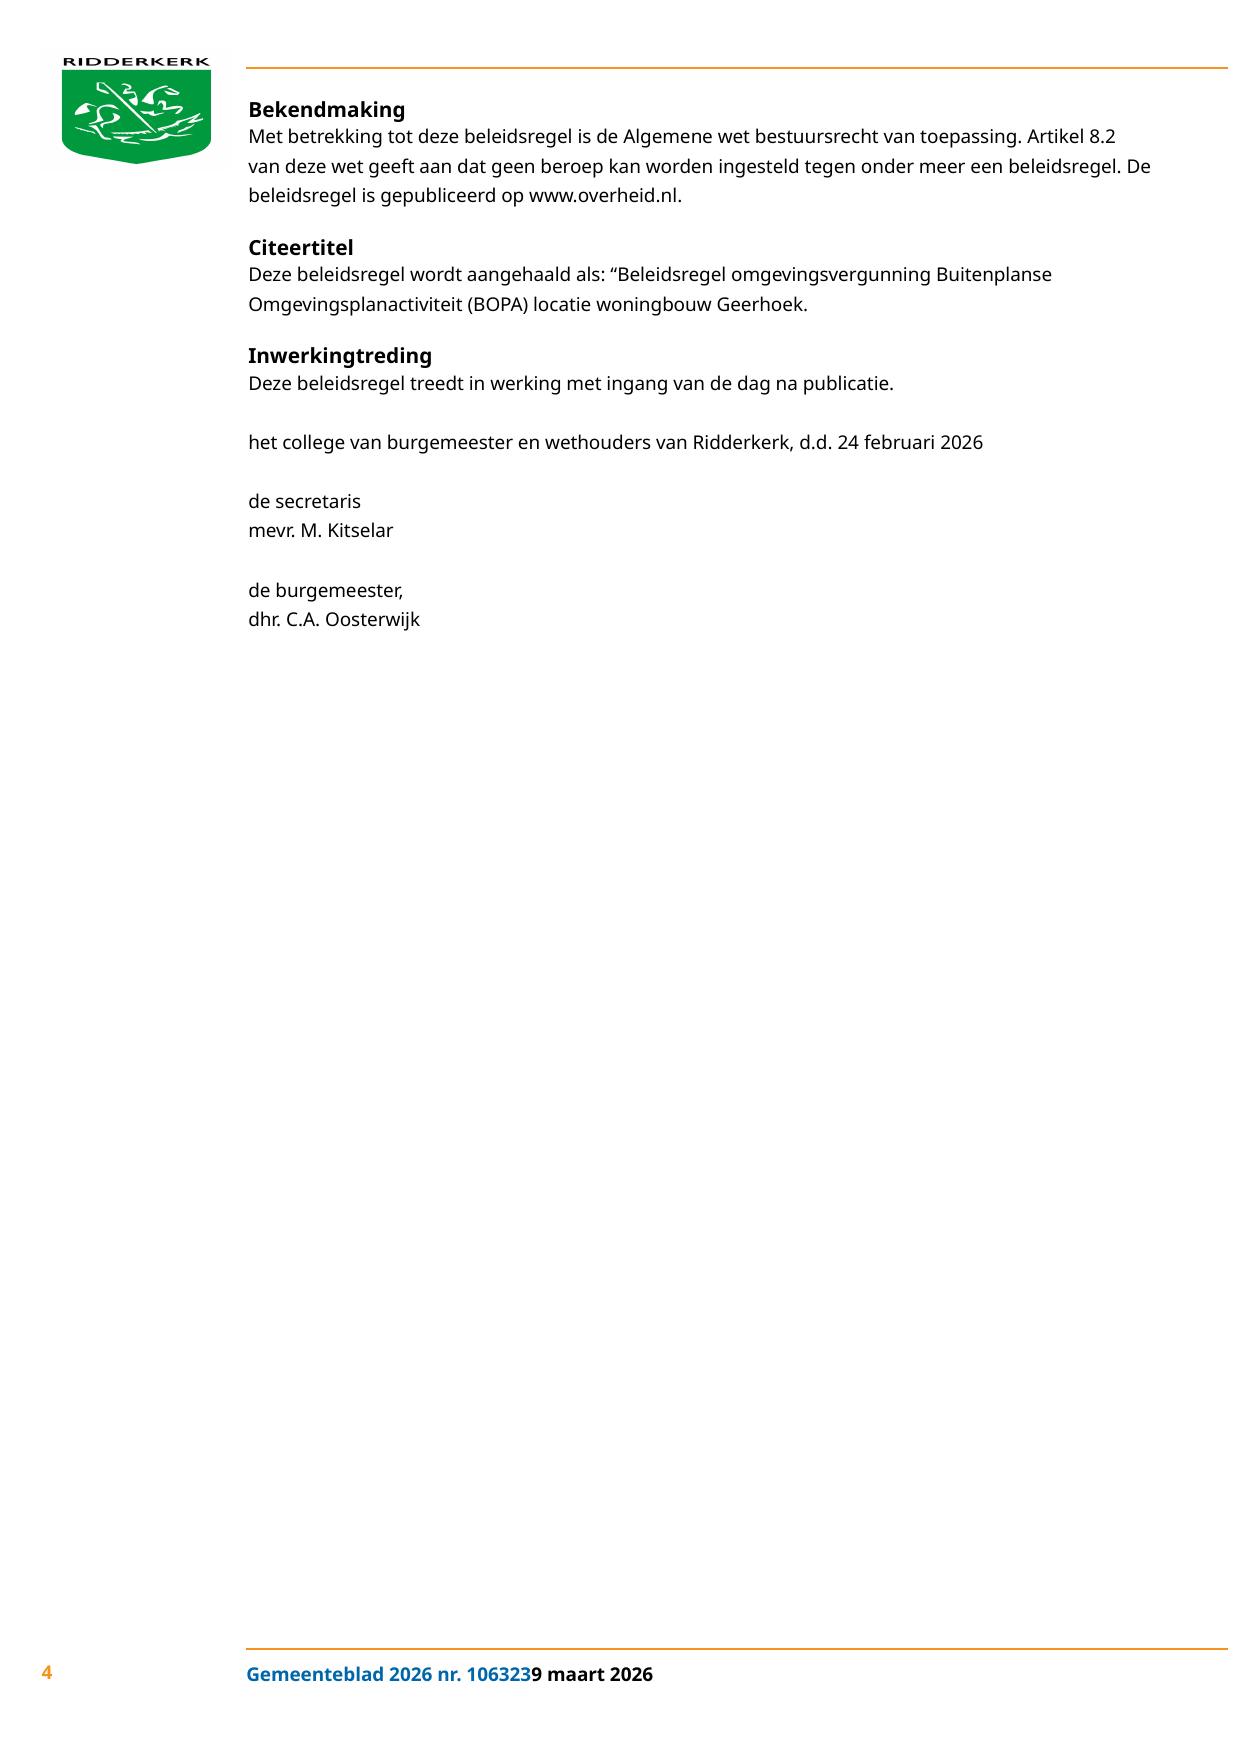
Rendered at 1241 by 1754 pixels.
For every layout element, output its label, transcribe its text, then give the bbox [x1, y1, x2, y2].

text de burgemeester, [248, 577, 1152, 602]
text Deze beleidsregel treedt in werking met ingang van de dag na publicatie. [248, 370, 1152, 395]
text Bekendmaking [248, 95, 1152, 123]
text Inwerkingtreding [248, 341, 1152, 370]
text de secretaris [248, 488, 1152, 514]
picture [41, 47, 231, 172]
text Met betrekking tot deze beleidsregel is de Algemene wet bestuursrecht van toepassing. Artikel 8.2 van deze wet geeft aan dat geen beroep kan worden ingesteld tegen onder meer een beleidsregel. De beleidsregel is gepubliceerd op www.overheid.nl. [248, 123, 1152, 208]
text dhr. C.A. Oosterwijk [248, 606, 1152, 632]
text het college van burgemeester en wethouders van Ridderkerk, d.d. 24 februari 2026 [248, 429, 1152, 454]
text mevr. M. Kitselar [248, 518, 1152, 543]
text Deze beleidsregel wordt aangehaald als: “Beleidsregel omgevingsvergunning Buitenplanse Omgevingsplanactiviteit (BOPA) locatie woningbouw Geerhoek. [248, 261, 1152, 317]
text Citeertitel [248, 233, 1152, 261]
